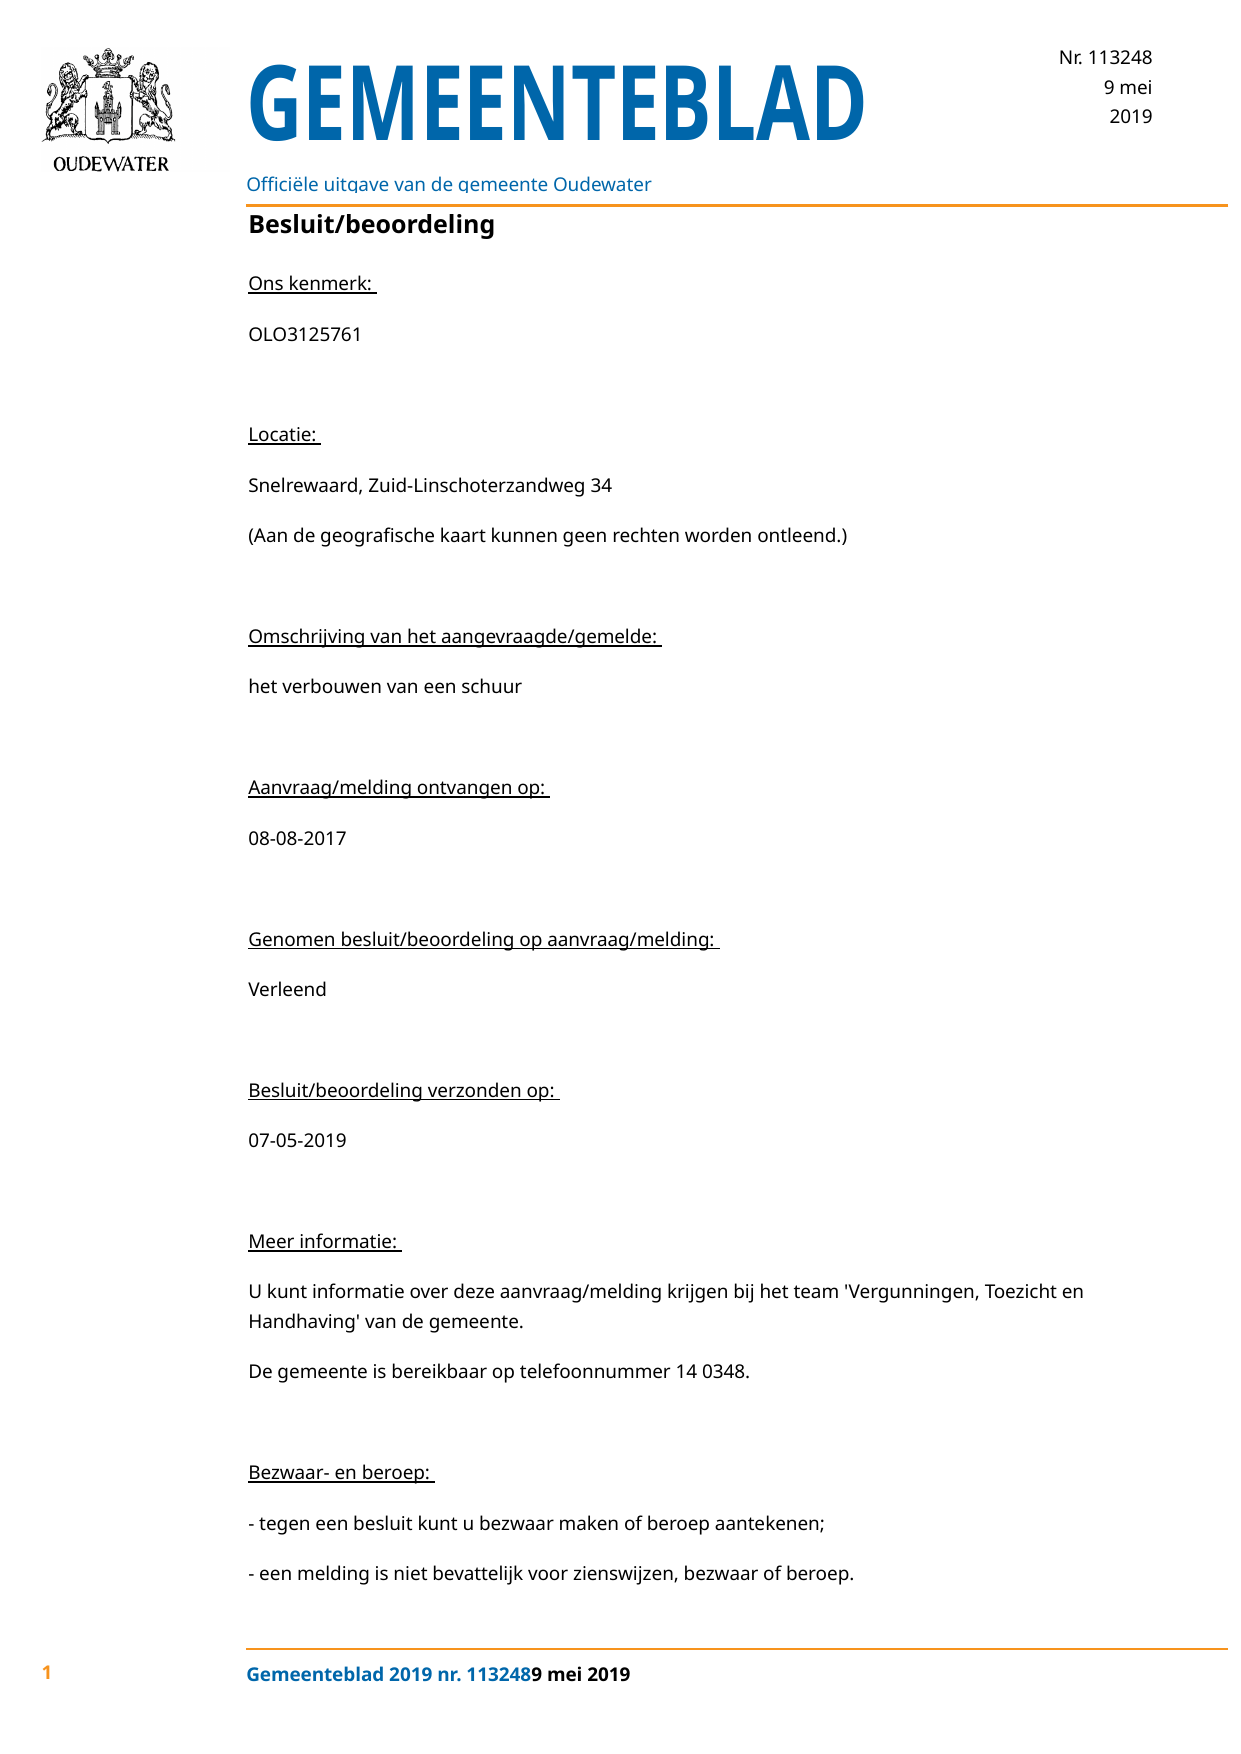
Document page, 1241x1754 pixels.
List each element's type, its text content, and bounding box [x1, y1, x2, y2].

text Bezwaar- en beroep: [248, 1459, 1152, 1485]
text het verbouwen van een schuur [248, 674, 1152, 699]
picture [41, 47, 231, 172]
text Locatie: [248, 422, 1152, 447]
text Besluit/beoordeling [248, 207, 1152, 241]
text Snelrewaard, Zuid-Linschoterzandweg 34 [248, 472, 1152, 498]
text 08-08-2017 [248, 825, 1152, 851]
text 07-05-2019 [248, 1127, 1152, 1153]
text U kunt informatie over deze aanvraag/melding krijgen bij het team 'Vergunningen, Toezicht en Handhaving' van de gemeente. [248, 1279, 1152, 1334]
text (Aan de geografische kaart kunnen geen rechten worden ontleend.) [248, 522, 1152, 548]
text - tegen een besluit kunt u bezwaar maken of beroep aantekenen; [248, 1510, 1152, 1536]
text Aanvraag/melding ontvangen op: [248, 774, 1152, 800]
text - een melding is niet bevattelijk voor zienswijzen, bezwaar of beroep. [248, 1560, 1152, 1586]
text Omschrijving van het aangevraagde/gemelde: [248, 623, 1152, 649]
text Besluit/beoordeling verzonden op: [248, 1077, 1152, 1103]
text Genomen besluit/beoordeling op aanvraag/melding: [248, 926, 1152, 951]
text Verleend [248, 976, 1152, 1002]
text Meer informatie: [248, 1228, 1152, 1254]
text De gemeente is bereikbaar op telefoonnummer 14 0348. [248, 1359, 1152, 1384]
text Ons kenmerk: [248, 270, 1152, 296]
text OLO3125761 [248, 321, 1152, 346]
